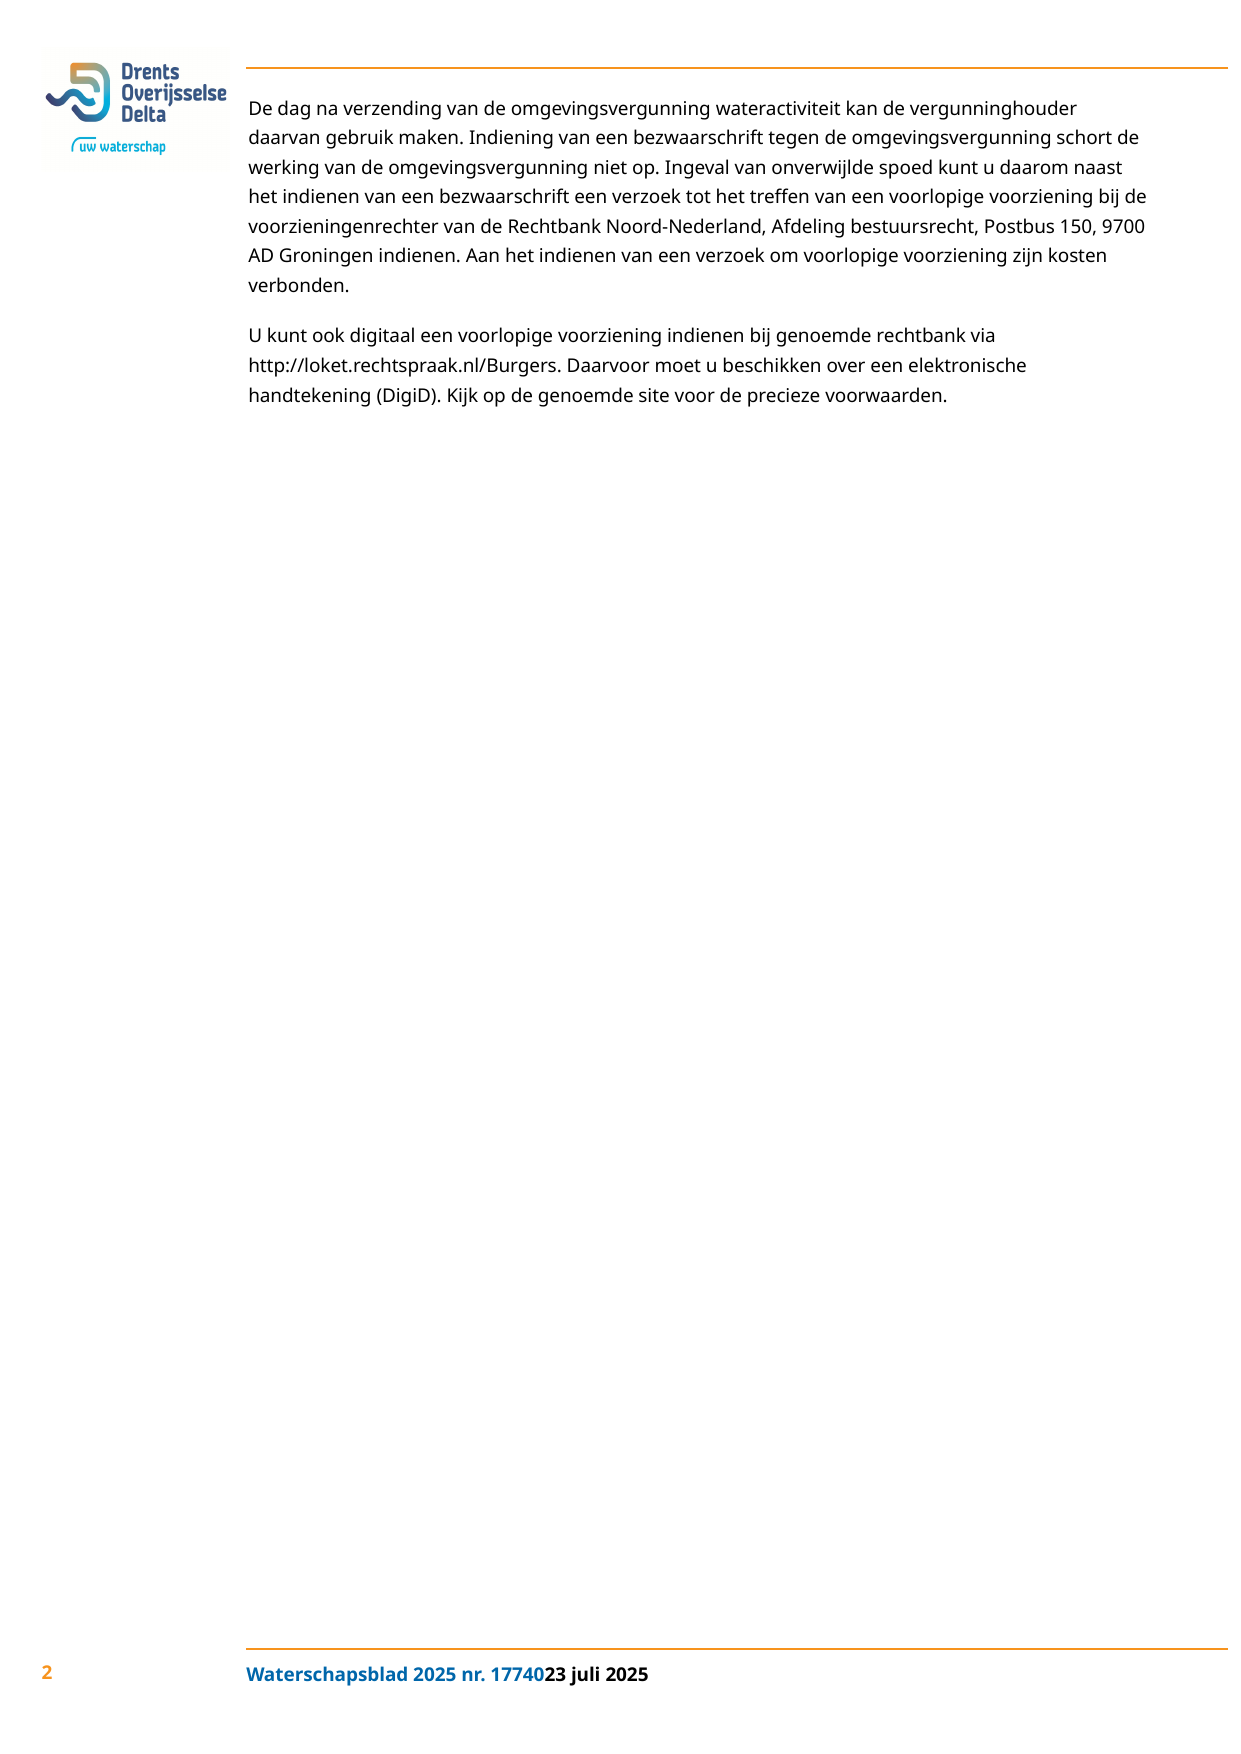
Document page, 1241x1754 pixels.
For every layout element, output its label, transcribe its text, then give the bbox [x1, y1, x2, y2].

text U kunt ook digitaal een voorlopige voorziening indienen bij genoemde rechtbank via http://loket.rechtspraak.nl/Burgers. Daarvoor moet u beschikken over een elektronische handtekening (DigiD). Kijk op de genoemde site voor de precieze voorwaarden. [248, 323, 1152, 408]
picture [41, 47, 231, 172]
text De dag na verzending van de omgevingsvergunning wateractiviteit kan de vergunninghouder daarvan gebruik maken. Indiening van een bezwaarschrift tegen de omgevingsvergunning schort de werking van de omgevingsvergunning niet op. Ingeval van onverwijlde spoed kunt u daarom naast het indienen van een bezwaarschrift een verzoek tot het treffen van een voorlopige voorziening bij de voorzieningenrechter van de Rechtbank Noord-Nederland, Afdeling bestuursrecht, Postbus 150, 9700 AD Groningen indienen. Aan het indienen van een verzoek om voorlopige voorziening zijn kosten verbonden. [248, 95, 1152, 298]
